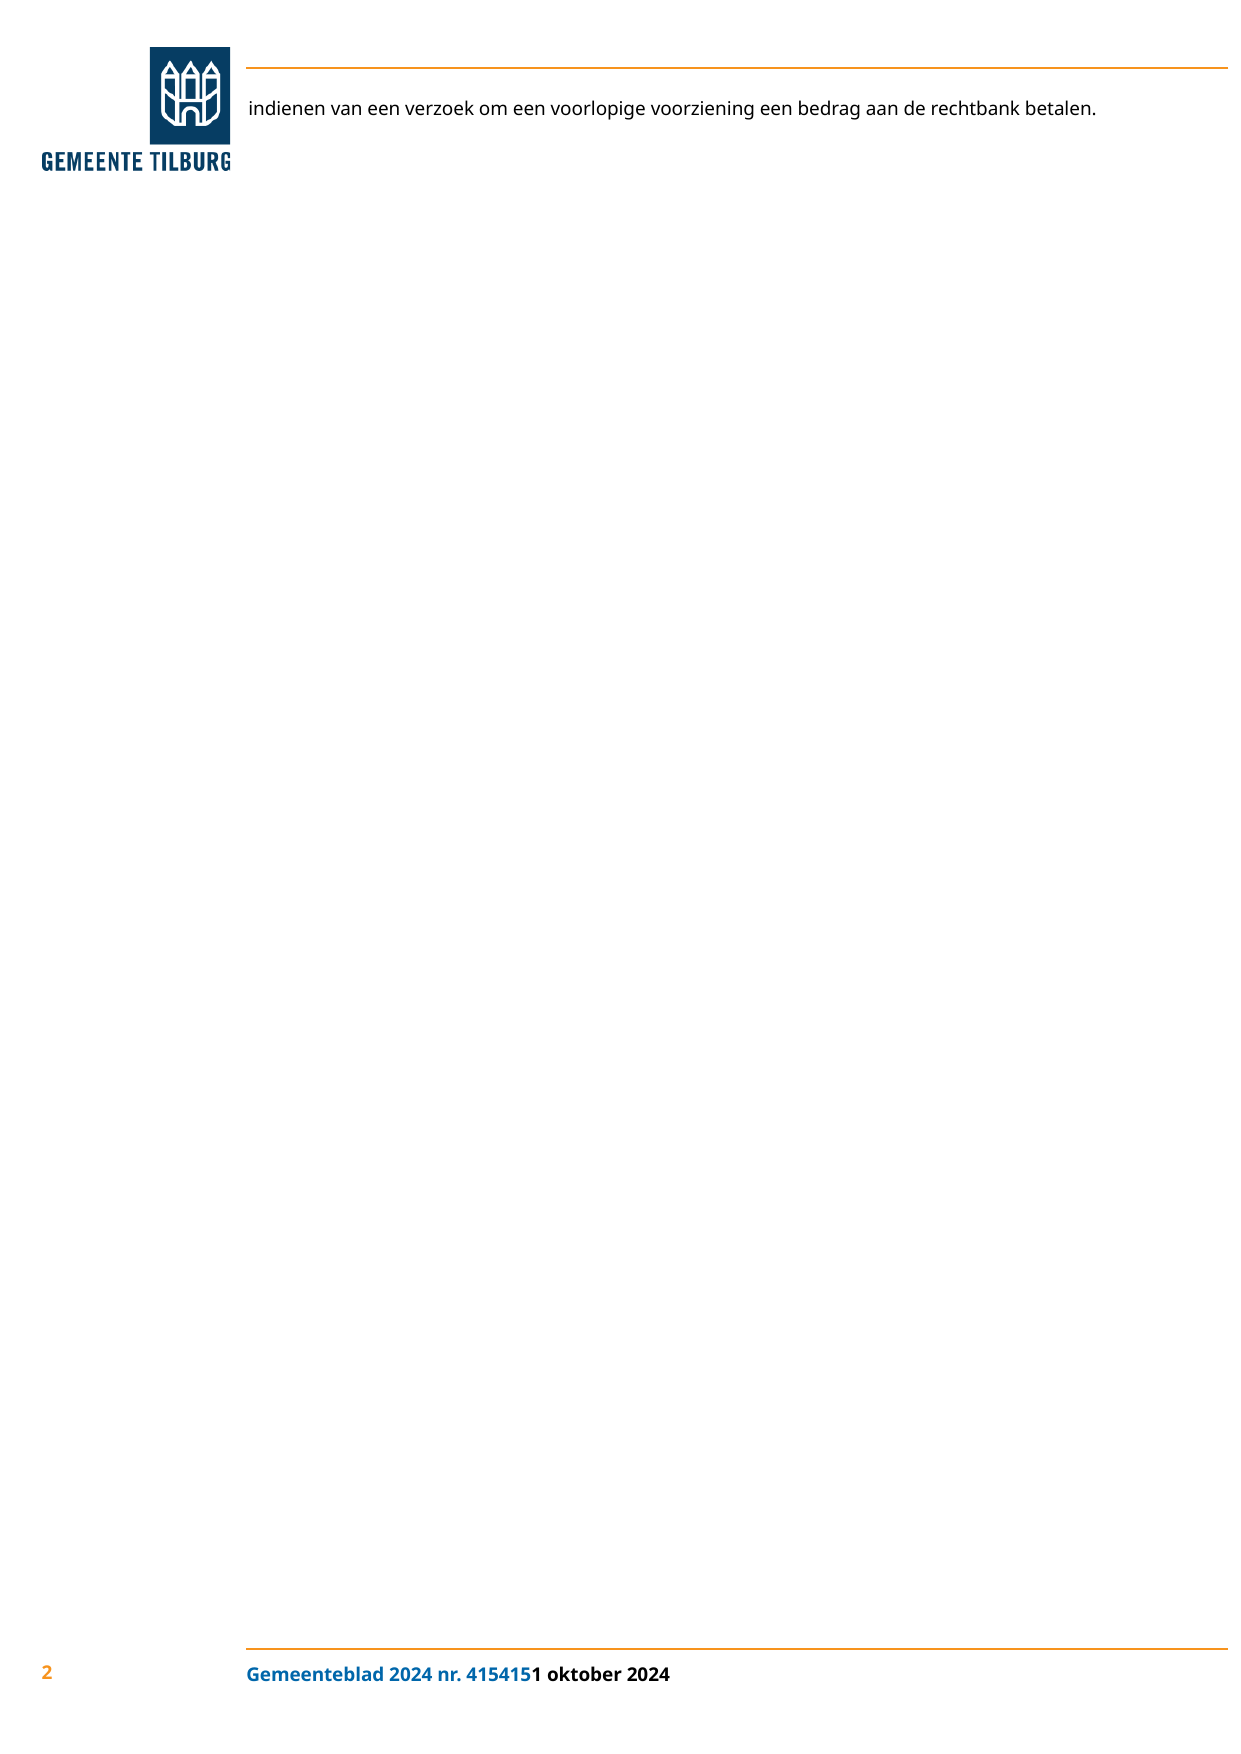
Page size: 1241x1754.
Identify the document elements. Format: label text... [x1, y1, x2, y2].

text indienen van een verzoek om een voorlopige voorziening een bedrag aan de rechtbank betalen. [248, 95, 1152, 121]
picture [41, 47, 231, 172]
